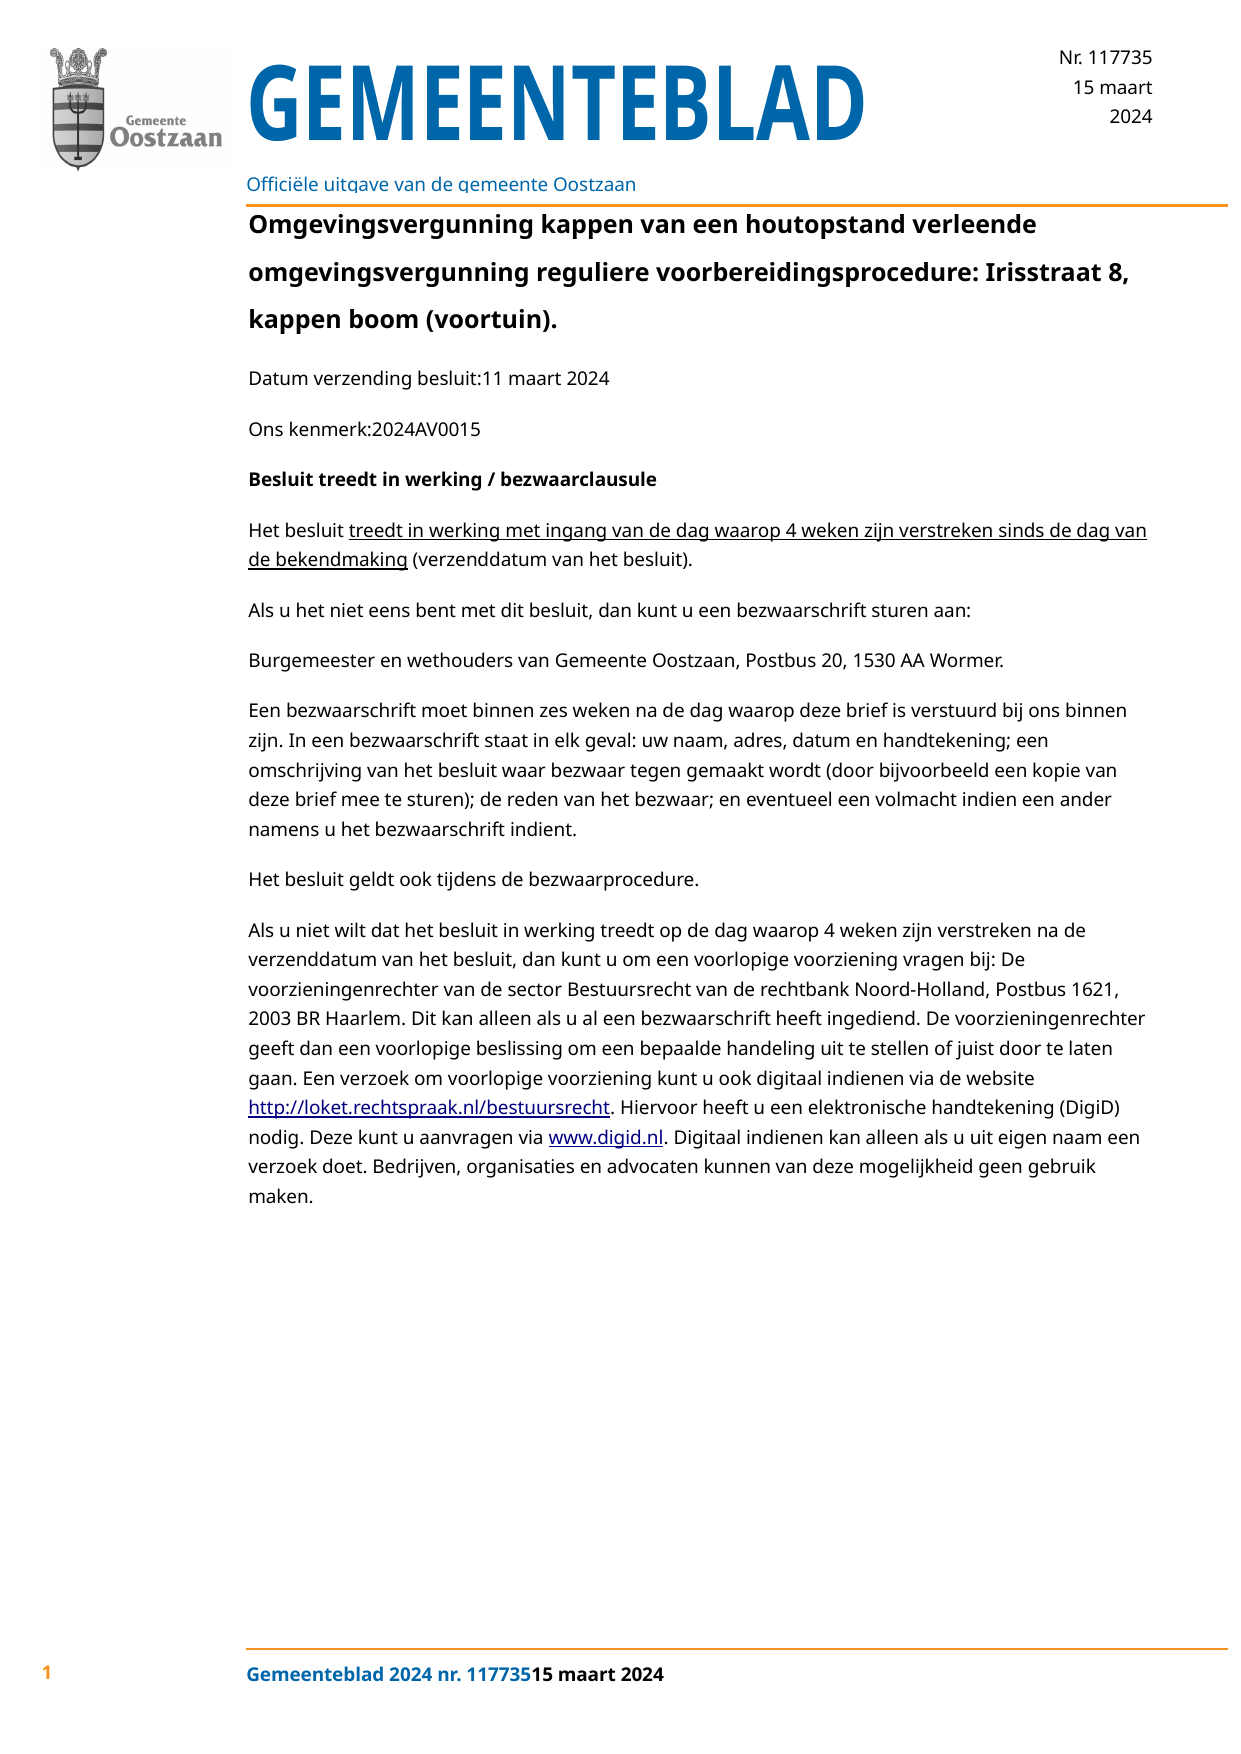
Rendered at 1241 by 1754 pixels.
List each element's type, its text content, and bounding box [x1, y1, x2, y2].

text Het besluit geldt ook tijdens de bezwaarprocedure. [248, 866, 1152, 892]
text Als u het niet eens bent met dit besluit, dan kunt u een bezwaarschrift sturen aan: [248, 597, 1152, 622]
text Het besluit treedt in werking met ingang van de dag waarop 4 weken zijn verstreken sinds de dag van de bekendmaking (verzenddatum van het besluit). [248, 517, 1152, 572]
text Omgevingsvergunning kappen van een houtopstand verleende omgevingsvergunning reguliere voorbereidingsprocedure: Irisstraat 8, kappen boom (voortuin). [248, 207, 1152, 336]
picture [41, 47, 231, 172]
text Burgemeester en wethouders van Gemeente Oostzaan, Postbus 20, 1530 AA Wormer. [248, 647, 1152, 673]
text Ons kenmerk:2024AV0015 [248, 416, 1152, 442]
text Datum verzending besluit:11 maart 2024 [248, 366, 1152, 391]
text Besluit treedt in werking / bezwaarclausule [248, 466, 1152, 492]
text Een bezwaarschrift moet binnen zes weken na de dag waarop deze brief is verstuurd bij ons binnen zijn. In een bezwaarschrift staat in elk geval: uw naam, adres, datum en handtekening; een omschrijving van het besluit waar bezwaar tegen gemaakt wordt (door bijvoorbeeld een kopie van deze brief mee te sturen); de reden van het bezwaar; en eventueel een volmacht indien een ander namens u het bezwaarschrift indient. [248, 698, 1152, 842]
text Als u niet wilt dat het besluit in werking treedt op de dag waarop 4 weken zijn verstreken na de verzenddatum van het besluit, dan kunt u om een voorlopige voorziening vragen bij: De voorzieningenrechter van de sector Bestuursrecht van de rechtbank Noord-Holland, Postbus 1621, 2003 BR Haarlem. Dit kan alleen als u al een bezwaarschrift heeft ingediend. De voorzieningenrechter geeft dan een voorlopige beslissing om een bepaalde handeling uit te stellen of juist door te laten gaan. Een verzoek om voorlopige voorziening kunt u ook digitaal indienen via de website http://loket.rechtspraak.nl/bestuursrecht. Hiervoor heeft u een elektronische handtekening (DigiD) nodig. Deze kunt u aanvragen via www.digid.nl. Digitaal indienen kan alleen als u uit eigen naam een verzoek doet. Bedrijven, organisaties en advocaten kunnen van deze mogelijkheid geen gebruik maken. [248, 917, 1152, 1209]
